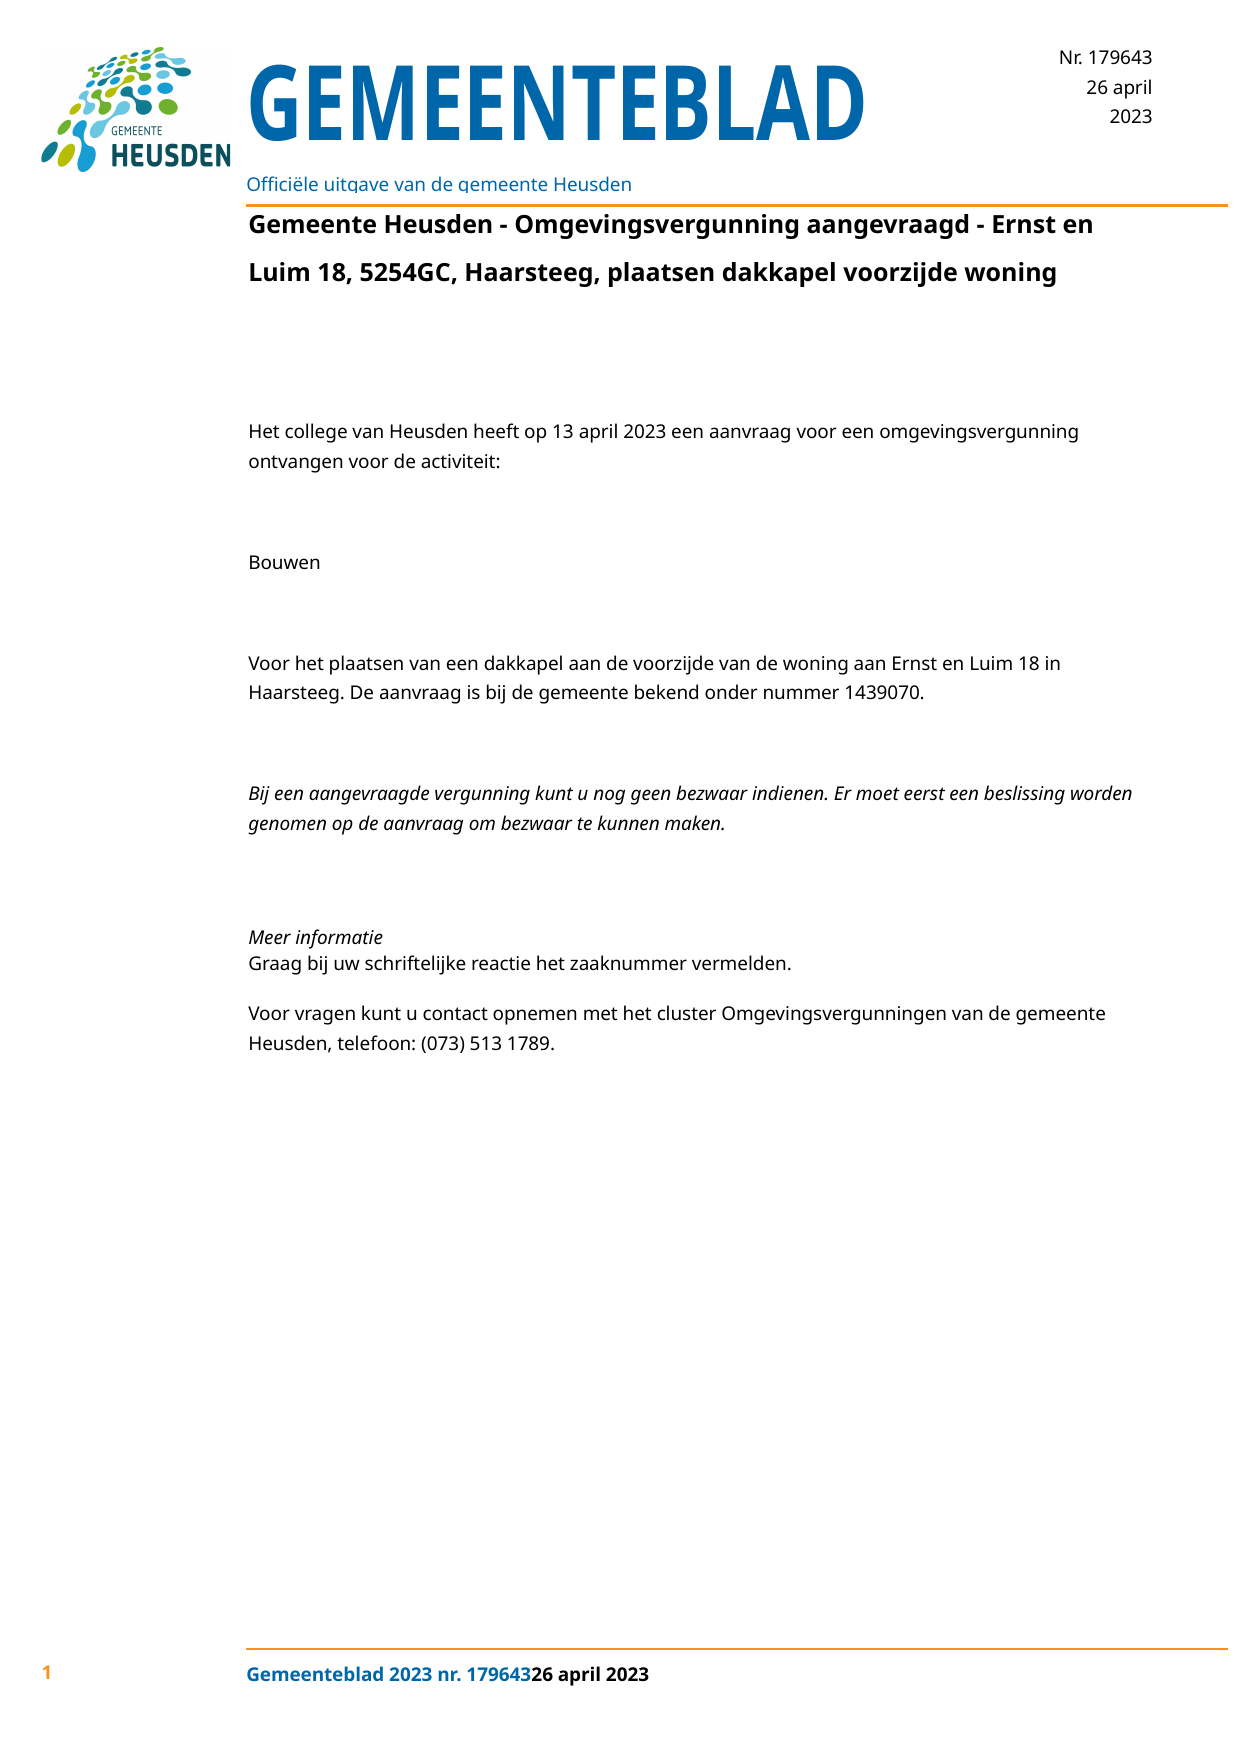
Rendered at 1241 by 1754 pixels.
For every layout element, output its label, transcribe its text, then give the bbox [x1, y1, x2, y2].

picture [41, 47, 231, 172]
text Graag bij uw schriftelijke reactie het zaaknummer vermelden. [248, 950, 1152, 976]
text Voor het plaatsen van een dakkapel aan de voorzijde van de woning aan Ernst en Luim 18 in Haarsteeg. De aanvraag is bij de gemeente bekend onder nummer 1439070. [248, 650, 1152, 705]
text Meer informatie [248, 924, 1152, 950]
text Bouwen [248, 549, 1152, 575]
text Bij een aangevraagde vergunning kunt u nog geen bezwaar indienen. Er moet eerst een beslissing worden genomen op de aanvraag om bezwaar te kunnen maken. [248, 780, 1152, 836]
text Gemeente Heusden - Omgevingsvergunning aangevraagd - Ernst en Luim 18, 5254GC, Haarsteeg, plaatsen dakkapel voorzijde woning [248, 207, 1152, 288]
text Het college van Heusden heeft op 13 april 2023 een aanvraag voor een omgevingsvergunning ontvangen voor de activiteit: [248, 419, 1152, 474]
text Voor vragen kunt u contact opnemen met het cluster Omgevingsvergunningen van de gemeente Heusden, telefoon: (073) 513 1789. [248, 1001, 1152, 1056]
